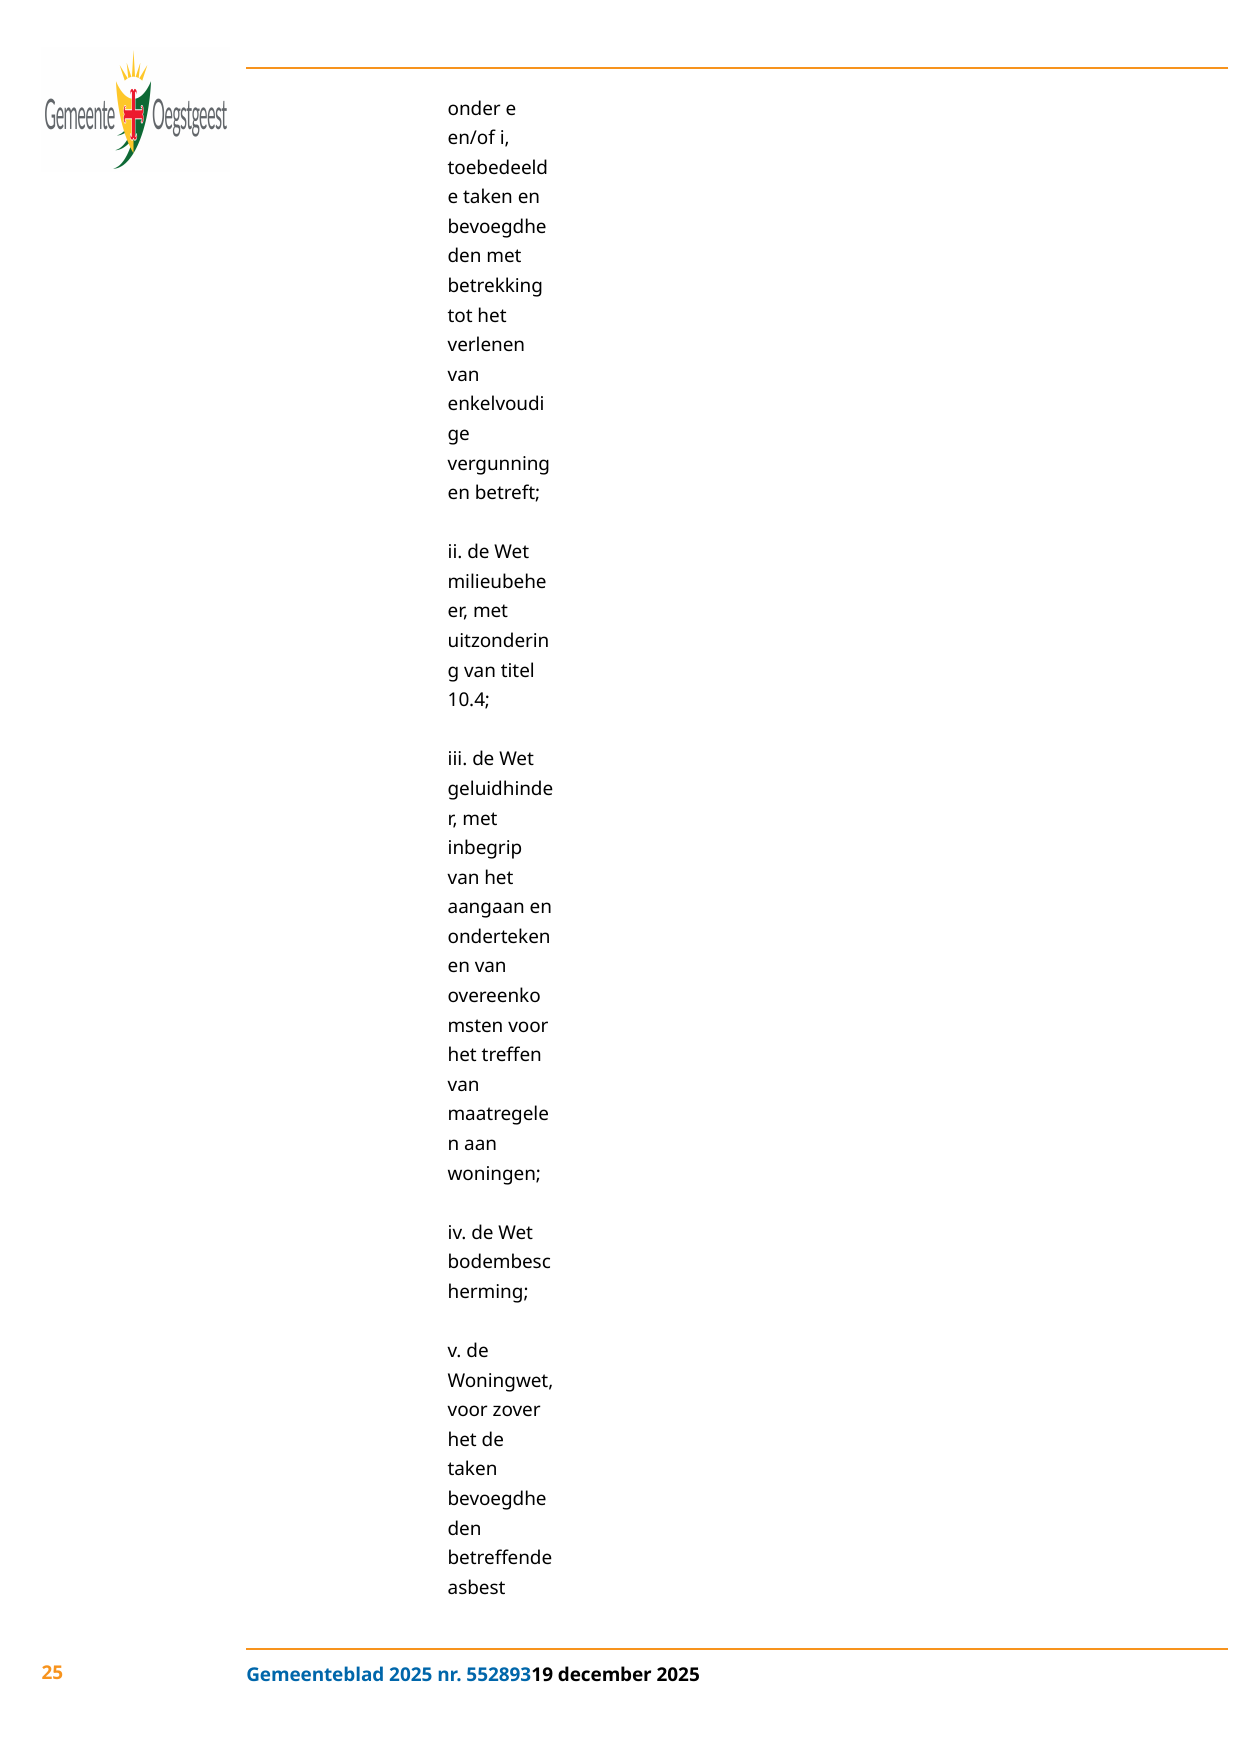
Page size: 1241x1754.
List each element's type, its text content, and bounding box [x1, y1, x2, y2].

table_cell [248, 95, 346, 1600]
table_cell [1041, 95, 1152, 1600]
picture [41, 47, 231, 172]
table_cell [846, 95, 944, 1600]
table_cell onder e en/of i, toebedeelde taken en bevoegdheden met betrekking tot het verlenen van enkelvoudige vergunningen betreft; ii. de Wet milieubeheer, met uitzondering van titel 10.4; iii. de Wet geluidhinder, met inbegrip van het aangaan en ondertekenen van overeenkomsten voor het treffen van maatregelen aan woningen; iv. de Wet bodembescherming; v. de Woningwet, voor zover het de taken bevoegdheden betreffende asbest [448, 95, 553, 1600]
table_cell [346, 95, 447, 1600]
table_cell [651, 95, 748, 1600]
table_cell [554, 95, 651, 1600]
table_cell [944, 95, 1041, 1600]
table_cell [749, 95, 846, 1600]
